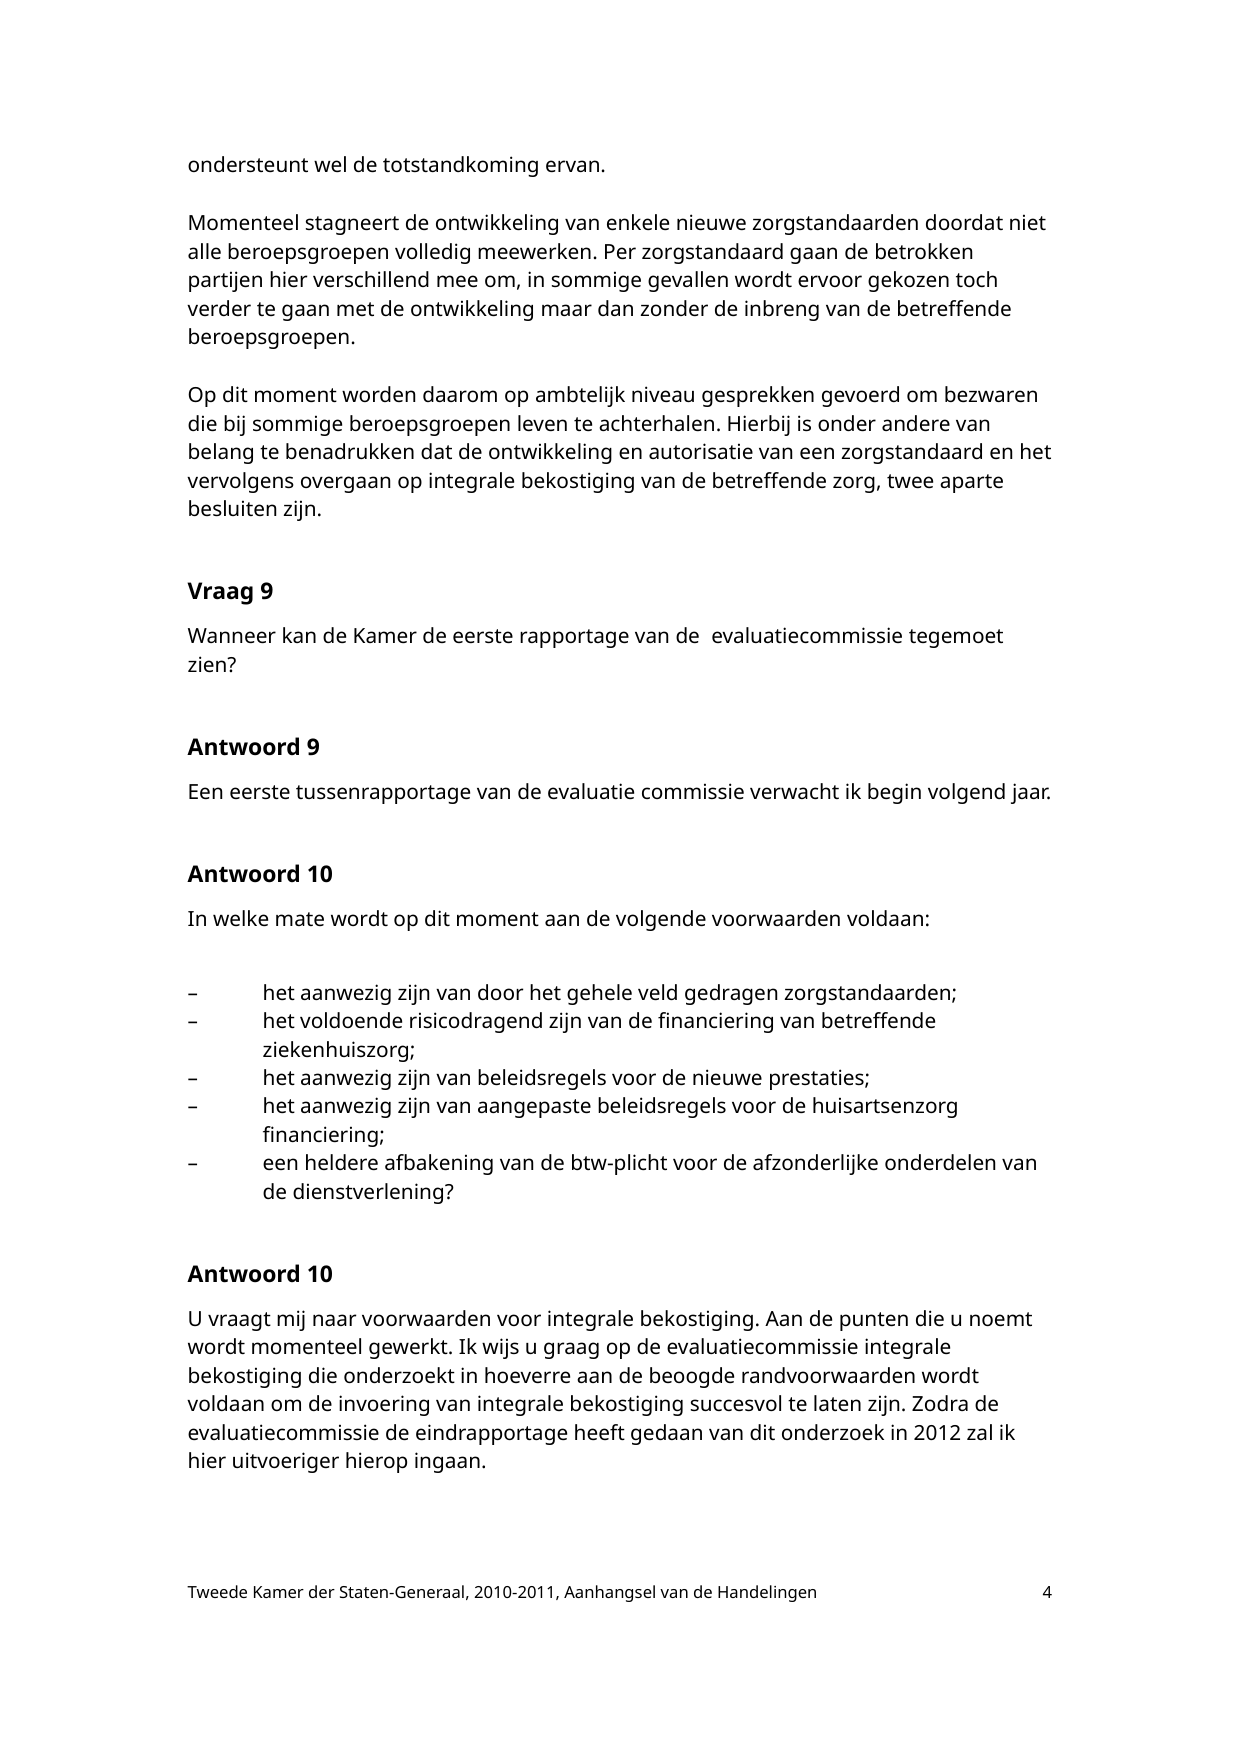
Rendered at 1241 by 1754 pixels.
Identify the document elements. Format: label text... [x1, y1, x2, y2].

text ondersteunt wel de totstandkoming ervan. [187, 150, 1053, 178]
text Op dit moment worden daarom op ambtelijk niveau gesprekken gevoerd om bezwaren die bij sommige beroepsgroepen leven te achterhalen. Hierbij is onder andere van belang te benadrukken dat de ontwikkeling en autorisatie van een zorgstandaard en het vervolgens overgaan op integrale bekostiging van de betreffende zorg, twee aparte besluiten zijn. [187, 381, 1053, 523]
list het aanwezig zijn van door het gehele veld gedragen zorgstandaarden; [187, 978, 1053, 1006]
subtitle Antwoord 10 [187, 858, 1053, 889]
list het aanwezig zijn van aangepaste beleidsregels voor de huisartsenzorg financiering; [187, 1092, 1053, 1148]
text Een eerste tussenrapportage van de evaluatie commissie verwacht ik begin volgend jaar. [187, 777, 1053, 806]
text Wanneer kan de Kamer de eerste rapportage van de evaluatiecommissie tegemoet zien? [187, 622, 1053, 678]
subtitle Antwoord 10 [187, 1258, 1053, 1289]
text U vraagt mij naar voorwaarden voor integrale bekostiging. Aan de punten die u noemt wordt momenteel gewerkt. Ik wijs u graag op de evaluatiecommissie integrale bekostiging die onderzoekt in hoeverre aan de beoogde randvoorwaarden wordt voldaan om de invoering van integrale bekostiging succesvol te laten zijn. Zodra de evaluatiecommissie de eindrapportage heeft gedaan van dit onderzoek in 2012 zal ik hier uitvoeriger hierop ingaan. [187, 1304, 1053, 1475]
list het voldoende risicodragend zijn van de financiering van betreffende ziekenhuiszorg; [187, 1006, 1053, 1063]
list een heldere afbakening van de btw-plicht voor de afzonderlijke onderdelen van de dienstverlening? [187, 1148, 1053, 1205]
list het aanwezig zijn van beleidsregels voor de nieuwe prestaties; [187, 1063, 1053, 1092]
subtitle Antwoord 9 [187, 731, 1053, 762]
text In welke mate wordt op dit moment aan de volgende voorwaarden voldaan: [187, 904, 1053, 933]
subtitle Vraag 9 [187, 575, 1053, 607]
text Momenteel stagneert de ontwikkeling van enkele nieuwe zorgstandaarden doordat niet alle beroepsgroepen volledig meewerken. Per zorgstandaard gaan de betrokken partijen hier verschillend mee om, in sommige gevallen wordt ervoor gekozen toch verder te gaan met de ontwikkeling maar dan zonder de inbreng van de betreffende beroepsgroepen. [187, 208, 1053, 351]
